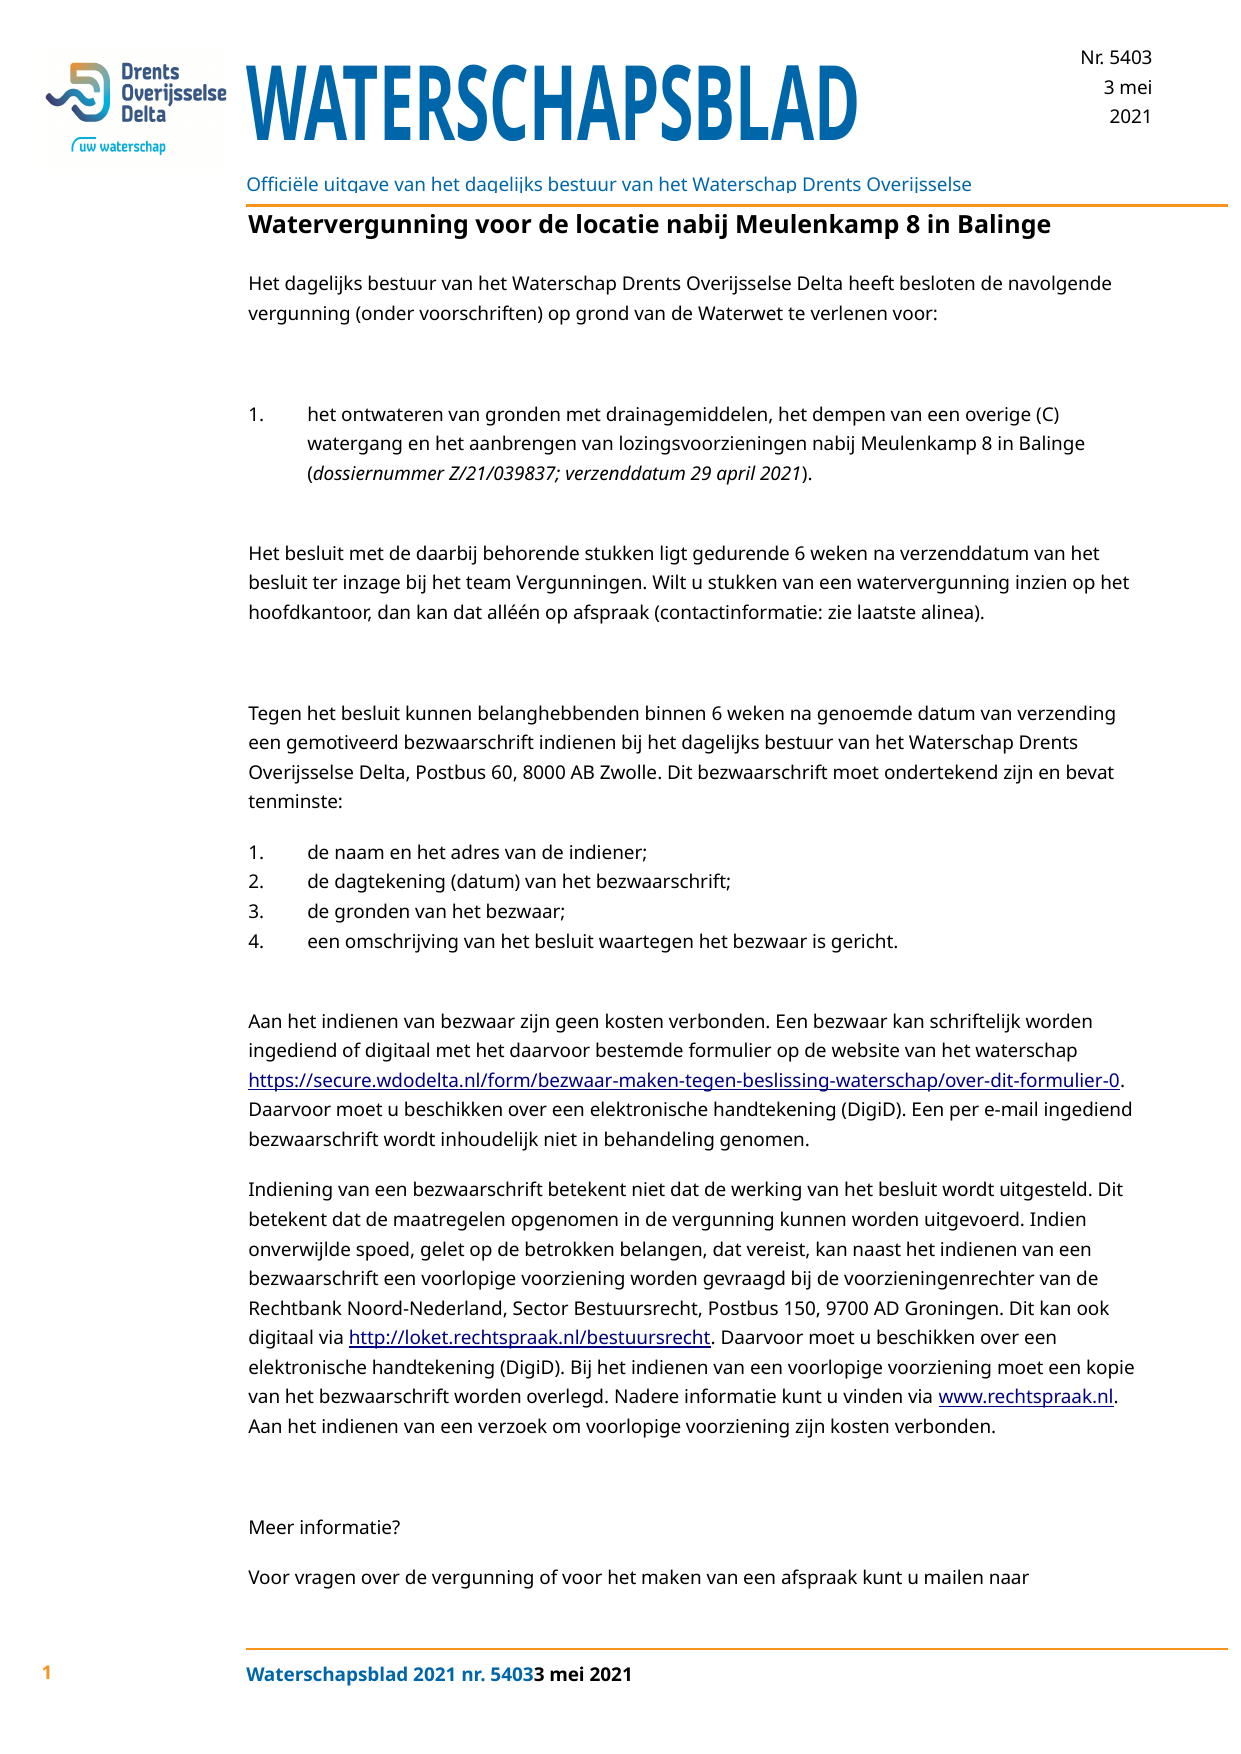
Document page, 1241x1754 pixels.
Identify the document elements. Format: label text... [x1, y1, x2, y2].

text Meer informatie? [248, 1514, 1152, 1540]
text Voor vragen over de vergunning of voor het maken van een afspraak kunt u mailen naar [248, 1564, 1152, 1590]
list de dagtekening (datum) van het bezwaarschrift; [248, 869, 1152, 894]
picture [41, 47, 231, 172]
text Het besluit met de daarbij behorende stukken ligt gedurende 6 weken na verzenddatum van het besluit ter inzage bij het team Vergunningen. Wilt u stukken van een watervergunning inzien op het hoofdkantoor, dan kan dat alléén op afspraak (contactinformatie: zie laatste alinea). [248, 540, 1152, 625]
list de naam en het adres van de indiener; [248, 839, 1152, 865]
text Watervergunning voor de locatie nabij Meulenkamp 8 in Balinge [248, 207, 1152, 241]
text Indiening van een bezwaarschrift betekent niet dat de werking van het besluit wordt uitgesteld. Dit betekent dat de maatregelen opgenomen in de vergunning kunnen worden uitgevoerd. Indien onverwijlde spoed, gelet op de betrokken belangen, dat vereist, kan naast het indienen van een bezwaarschrift een voorlopige voorziening worden gevraagd bij de voorzieningenrechter van de Rechtbank Noord-Nederland, Sector Bestuursrecht, Postbus 150, 9700 AD Groningen. Dit kan ook digitaal via http://loket.rechtspraak.nl/bestuursrecht. Daarvoor moet u beschikken over een elektronische handtekening (DigiD). Bij het indienen van een voorlopige voorziening moet een kopie van het bezwaarschrift worden overlegd. Nadere informatie kunt u vinden via www.rechtspraak.nl. Aan het indienen van een verzoek om voorlopige voorziening zijn kosten verbonden. [248, 1177, 1152, 1439]
text Aan het indienen van bezwaar zijn geen kosten verbonden. Een bezwaar kan schriftelijk worden ingediend of digitaal met het daarvoor bestemde formulier op de website van het waterschap https://secure.wdodelta.nl/form/bezwaar-maken-tegen-beslissing-waterschap/over-dit-formulier-0. Daarvoor moet u beschikken over een elektronische handtekening (DigiD). Een per e-mail ingediend bezwaarschrift wordt inhoudelijk niet in behandeling genomen. [248, 1008, 1152, 1152]
list een omschrijving van het besluit waartegen het bezwaar is gericht. [248, 928, 1152, 953]
list het ontwateren van gronden met drainagemiddelen, het dempen van een overige (C) watergang en het aanbrengen van lozingsvoorzieningen nabij Meulenkamp 8 in Balinge (dossiernummer Z/21/039837; verzenddatum 29 april 2021). [248, 401, 1152, 486]
text Het dagelijks bestuur van het Waterschap Drents Overijsselse Delta heeft besloten de navolgende vergunning (onder voorschriften) op grond van de Waterwet te verlenen voor: [248, 270, 1152, 326]
list de gronden van het bezwaar; [248, 898, 1152, 924]
text Tegen het besluit kunnen belanghebbenden binnen 6 weken na genoemde datum van verzending een gemotiveerd bezwaarschrift indienen bij het dagelijks bestuur van het Waterschap Drents Overijsselse Delta, Postbus 60, 8000 AB Zwolle. Dit bezwaarschrift moet ondertekend zijn en bevat tenminste: [248, 700, 1152, 814]
